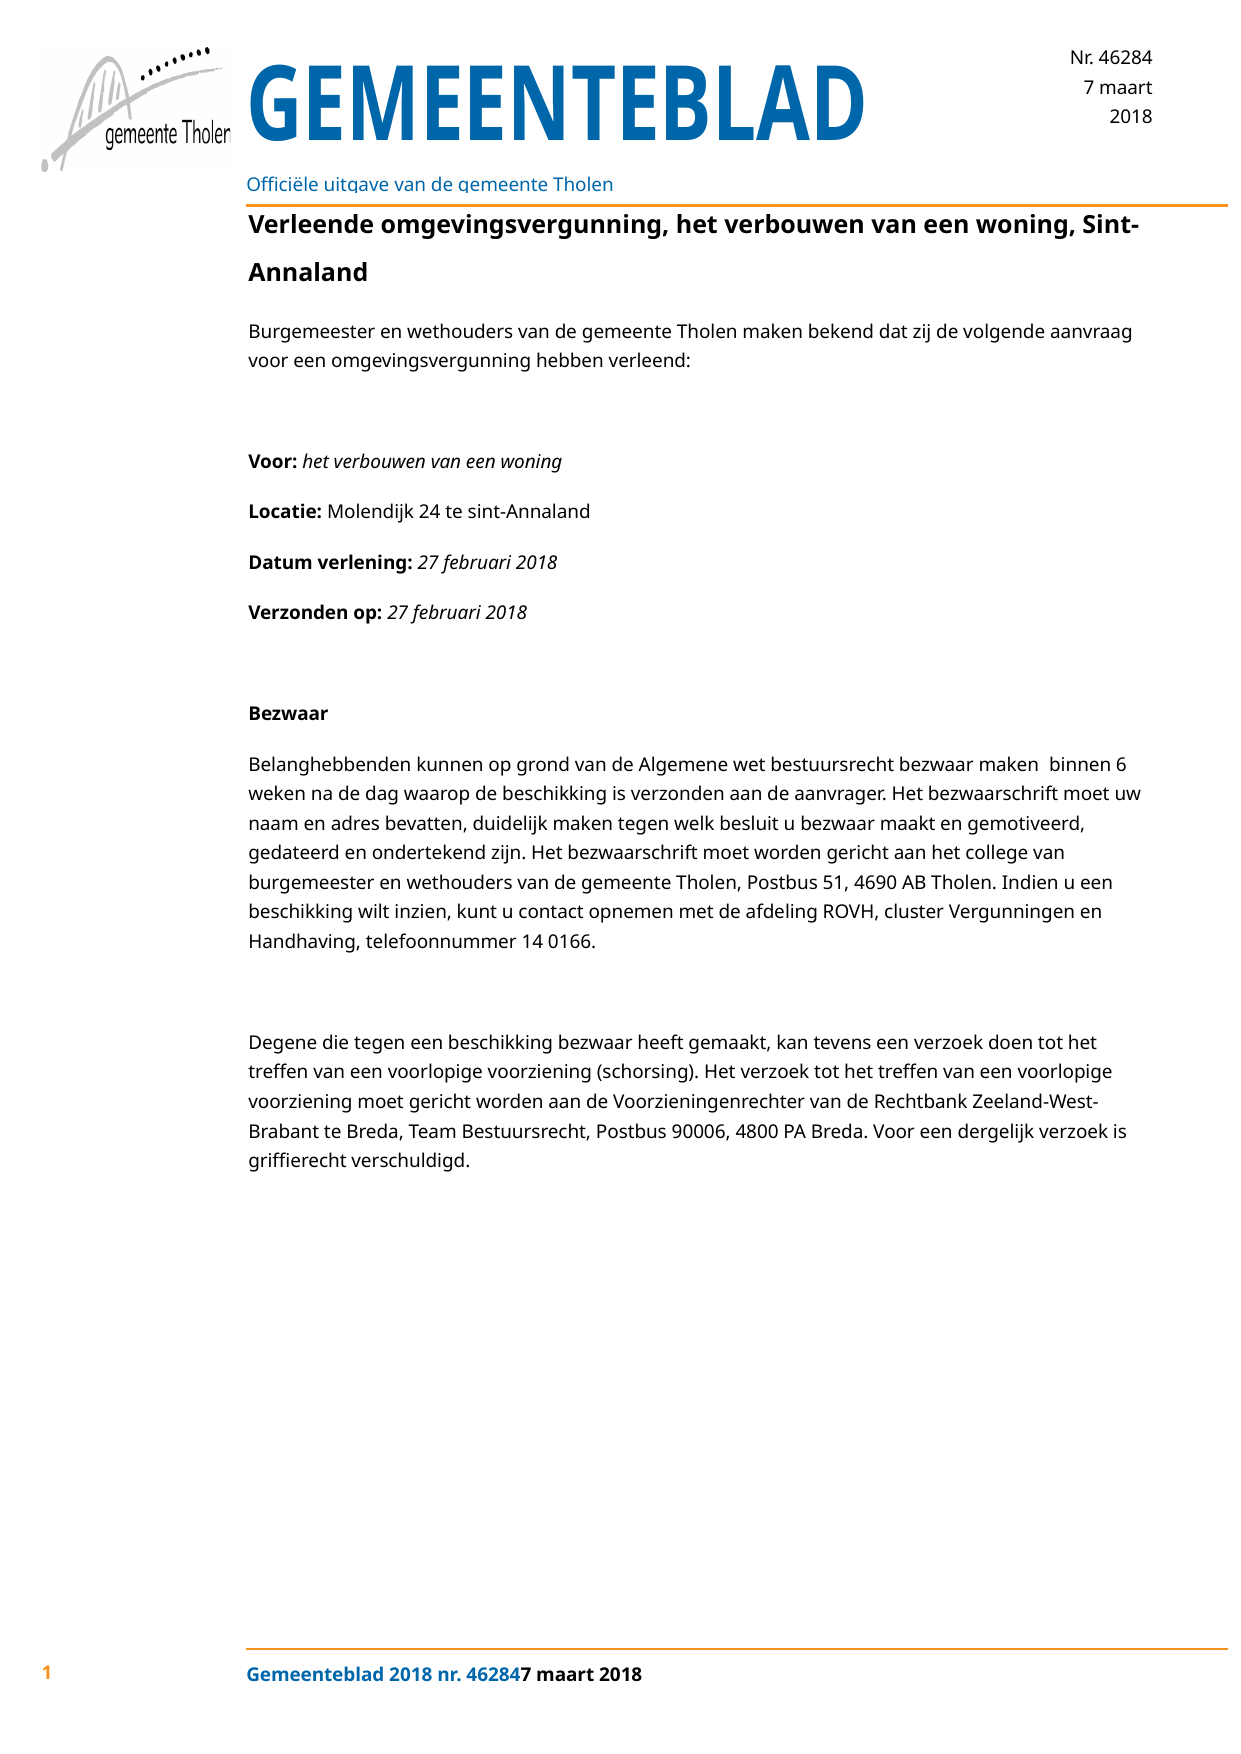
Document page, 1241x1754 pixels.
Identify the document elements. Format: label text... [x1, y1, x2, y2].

text Datum verlening: 27 februari 2018 [248, 549, 1152, 575]
text Verleende omgevingsvergunning, het verbouwen van een woning, Sint-Annaland [248, 207, 1152, 288]
text Verzonden op: 27 februari 2018 [248, 599, 1152, 625]
picture [41, 47, 231, 172]
text Bezwaar [248, 700, 1152, 726]
text Degene die tegen een beschikking bezwaar heeft gemaakt, kan tevens een verzoek doen tot het treffen van een voorlopige voorziening (schorsing). Het verzoek tot het treffen van een voorlopige voorziening moet gericht worden aan de Voorzieningenrechter van de Rechtbank Zeeland-West-Brabant te Breda, Team Bestuursrecht, Postbus 90006, 4800 PA Breda. Voor een dergelijk verzoek is griffierecht verschuldigd. [248, 1029, 1152, 1173]
text Voor: het verbouwen van een woning [248, 448, 1152, 474]
text Locatie: Molendijk 24 te sint-Annaland [248, 499, 1152, 524]
text Belanghebbenden kunnen op grond van de Algemene wet bestuursrecht bezwaar maken binnen 6 weken na de dag waarop de beschikking is verzonden aan de aanvrager. Het bezwaarschrift moet uw naam en adres bevatten, duidelijk maken tegen welk besluit u bezwaar maakt en gemotiveerd, gedateerd en ondertekend zijn. Het bezwaarschrift moet worden gericht aan het college van burgemeester en wethouders van de gemeente Tholen, Postbus 51, 4690 AB Tholen. Indien u een beschikking wilt inzien, kunt u contact opnemen met de afdeling ROVH, cluster Vergunningen en Handhaving, telefoonnummer 14 0166. [248, 751, 1152, 954]
text Burgemeester en wethouders van de gemeente Tholen maken bekend dat zij de volgende aanvraag voor een omgevingsvergunning hebben verleend: [248, 318, 1152, 373]
